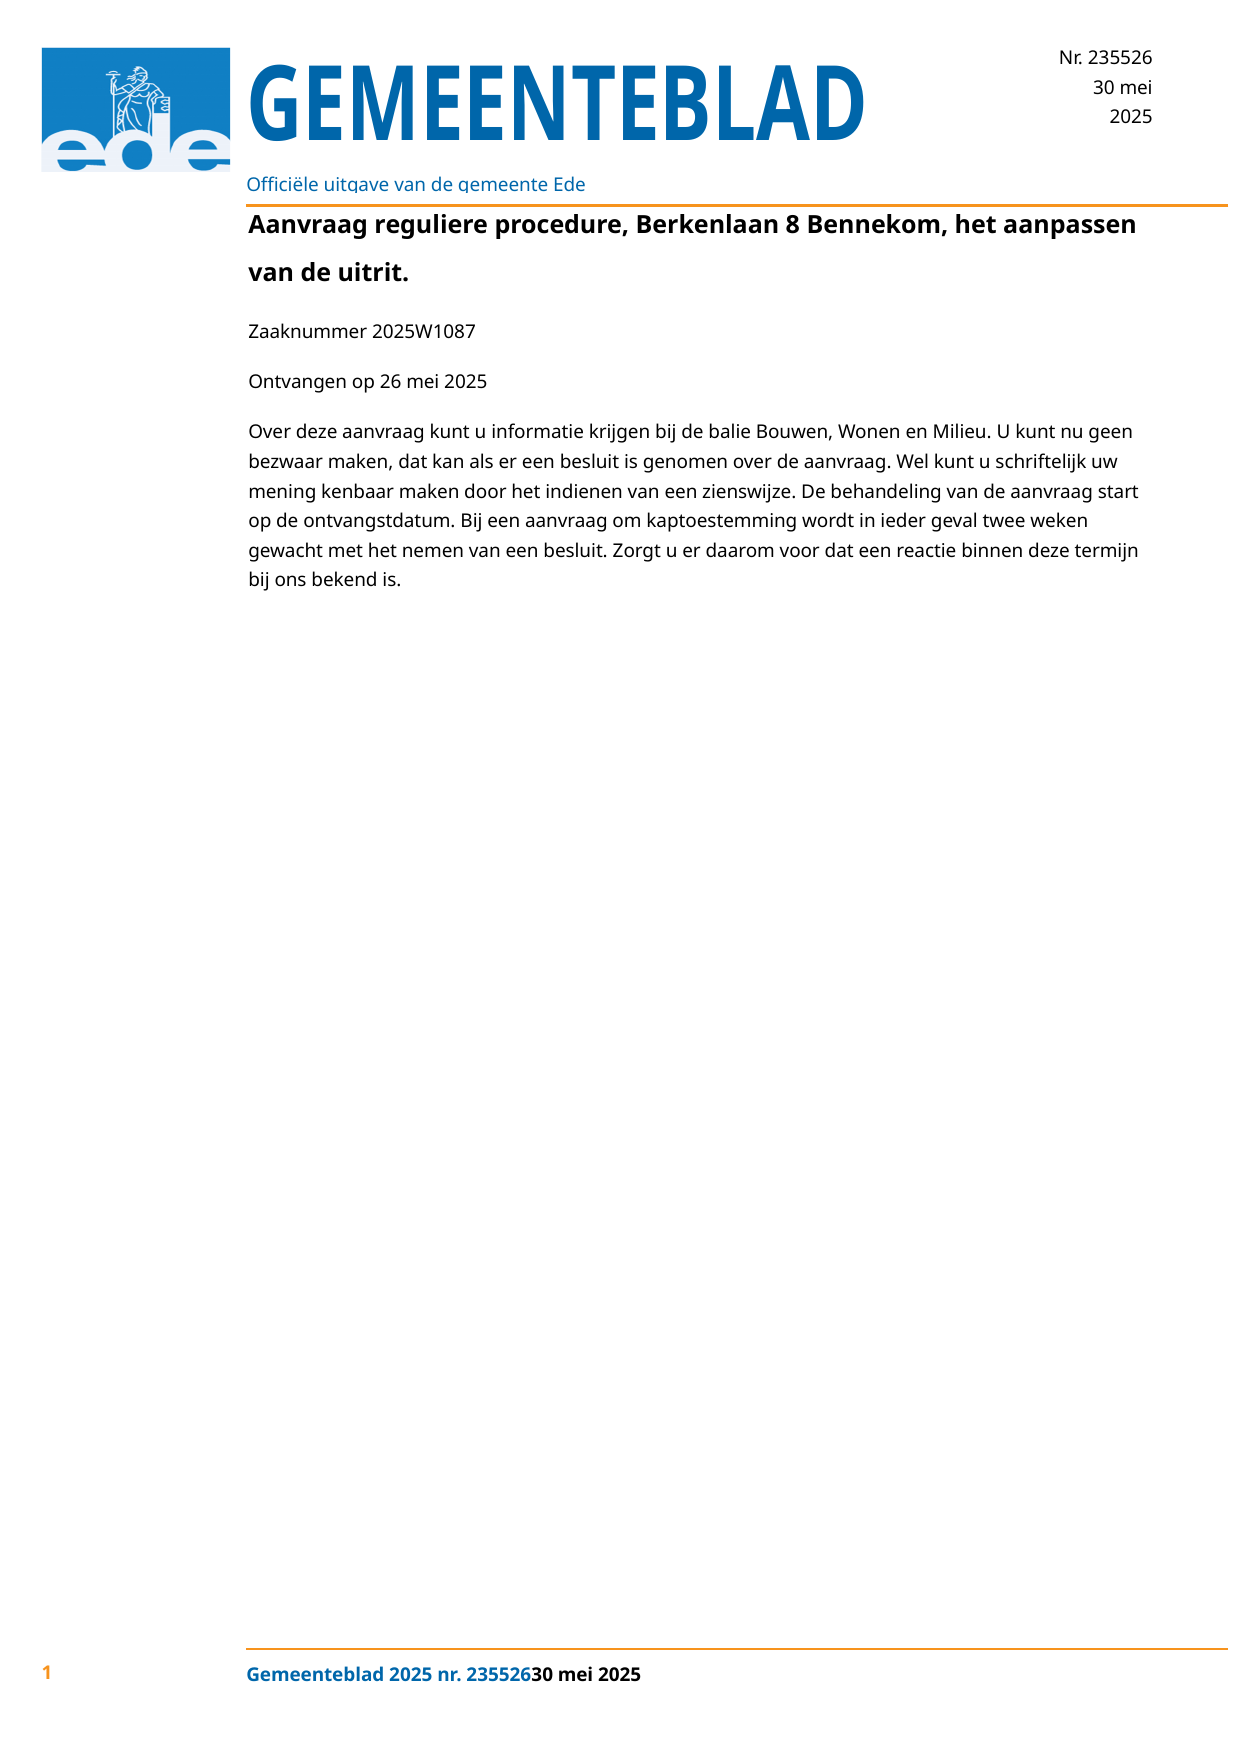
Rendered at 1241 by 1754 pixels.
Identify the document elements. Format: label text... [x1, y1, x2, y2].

text Zaaknummer 2025W1087 [248, 318, 1152, 344]
text Ontvangen op 26 mei 2025 [248, 368, 1152, 394]
text Over deze aanvraag kunt u informatie krijgen bij de balie Bouwen, Wonen en Milieu. U kunt nu geen bezwaar maken, dat kan als er een besluit is genomen over de aanvraag. Wel kunt u schriftelijk uw mening kenbaar maken door het indienen van een zienswijze. De behandeling van de aanvraag start op de ontvangstdatum. Bij een aanvraag om kaptoestemming wordt in ieder geval twee weken gewacht met het nemen van een besluit. Zorgt u er daarom voor dat een reactie binnen deze termijn bij ons bekend is. [248, 419, 1152, 592]
text Aanvraag reguliere procedure, Berkenlaan 8 Bennekom, het aanpassen van de uitrit. [248, 207, 1152, 288]
picture [41, 47, 231, 172]
